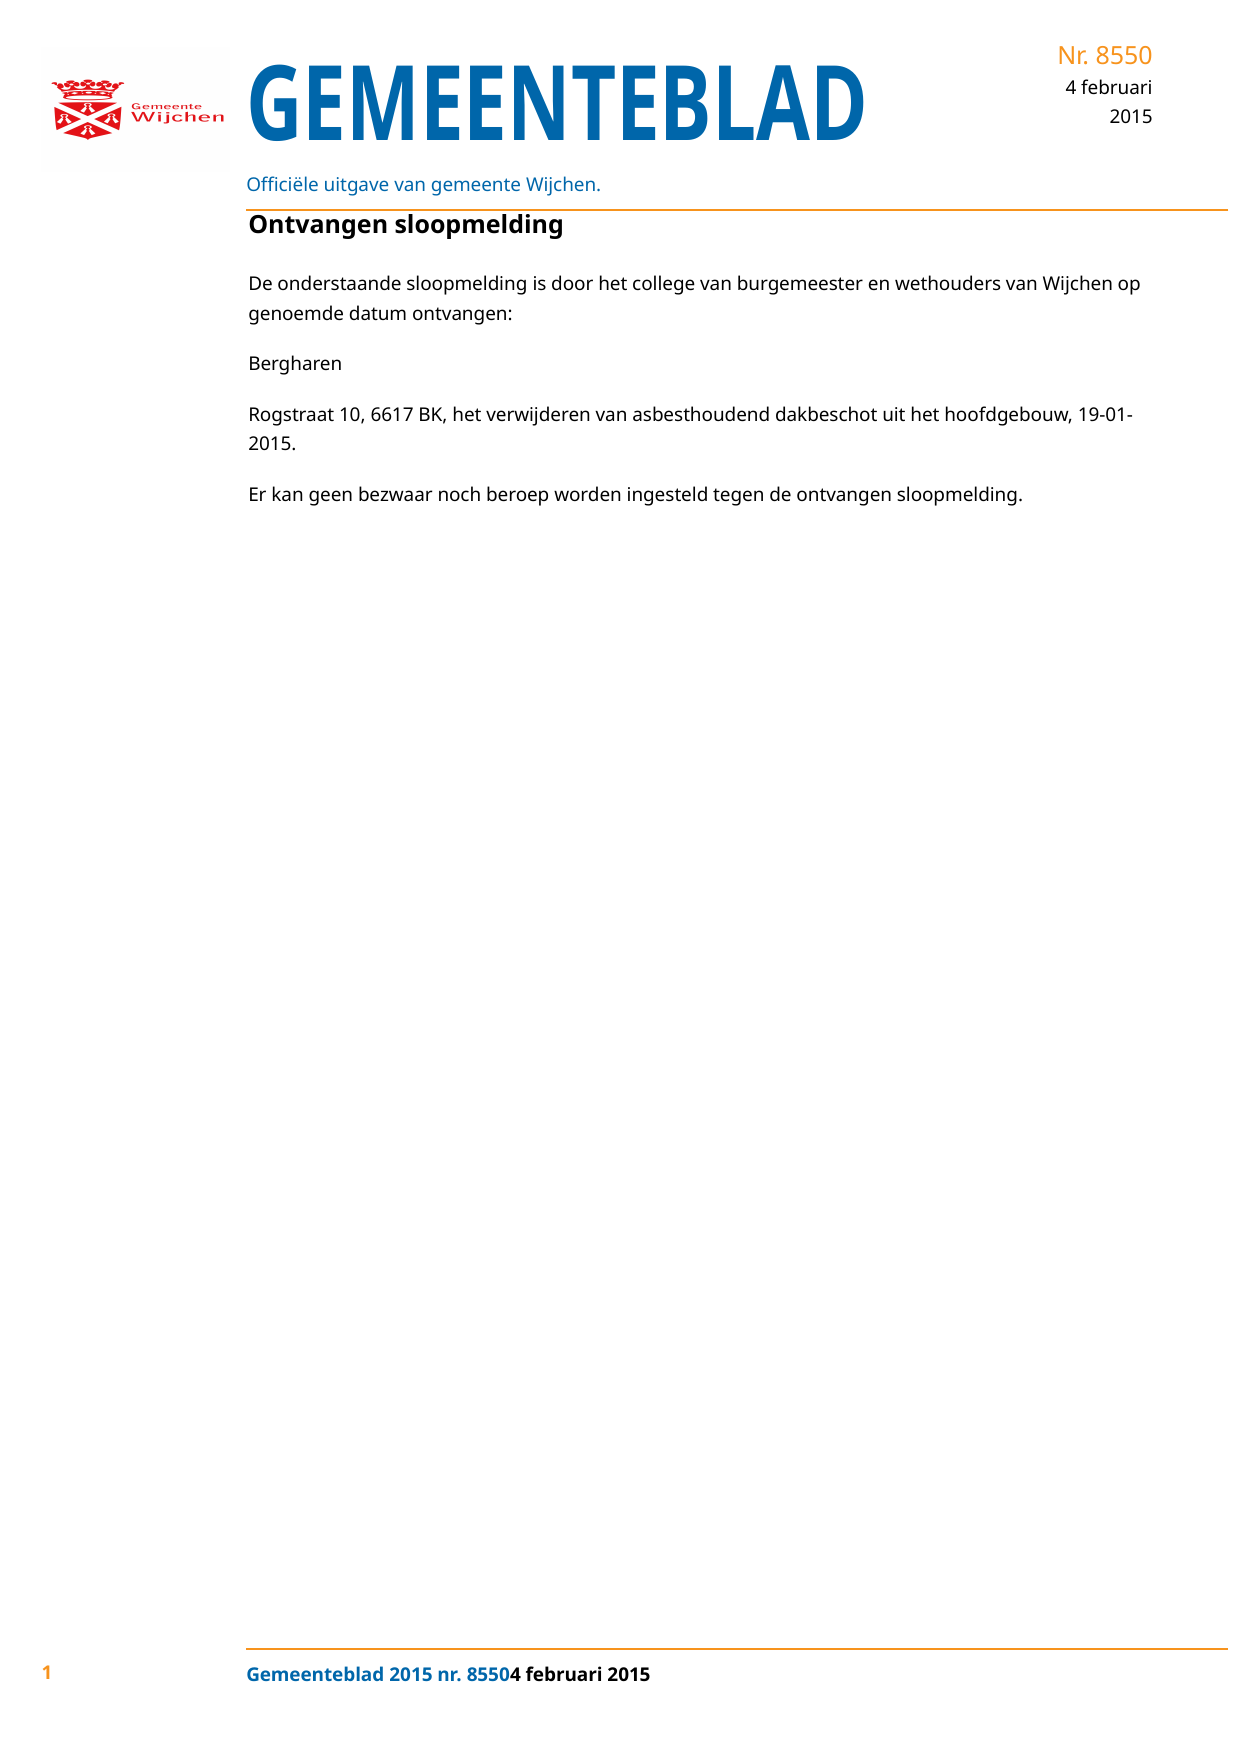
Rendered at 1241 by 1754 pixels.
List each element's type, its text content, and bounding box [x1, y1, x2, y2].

text Bergharen [248, 350, 1152, 376]
picture [41, 47, 231, 172]
text Er kan geen bezwaar noch beroep worden ingesteld tegen de ontvangen sloopmelding. [248, 481, 1152, 506]
text Ontvangen sloopmelding [248, 211, 1152, 241]
text Rogstraat 10, 6617 BK, het verwijderen van asbesthoudend dakbeschot uit het hoofdgebouw, 19-01-2015. [248, 401, 1152, 456]
text De onderstaande sloopmelding is door het college van burgemeester en wethouders van Wijchen op genoemde datum ontvangen: [248, 270, 1152, 326]
